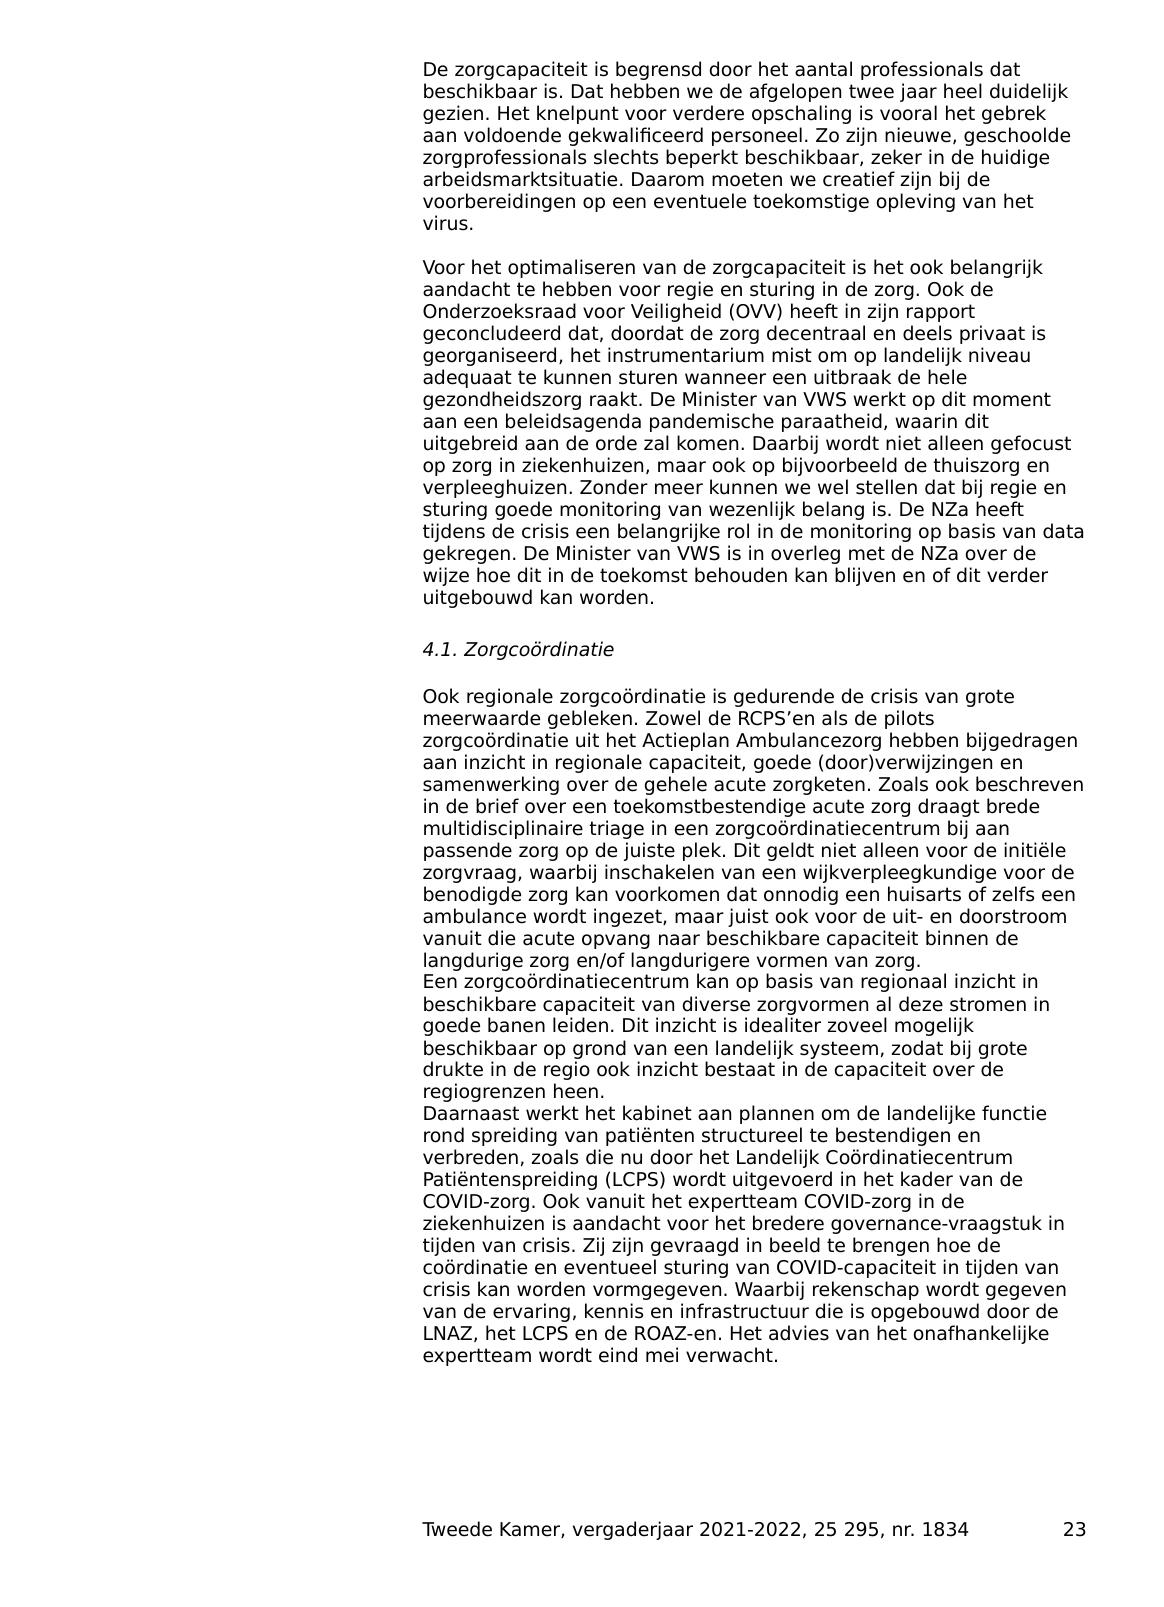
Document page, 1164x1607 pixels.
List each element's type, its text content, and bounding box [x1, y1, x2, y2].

subtitle 4.1. Zorgcoördinatie [422, 639, 1087, 661]
text Daarnaast werkt het kabinet aan plannen om de landelijke functie rond spreiding van patiënten structureel te bestendigen en verbreden, zoals die nu door het Landelijk Coördinatiecentrum Patiëntenspreiding (LCPS) wordt uitgevoerd in het kader van de COVID-zorg. Ook vanuit het expertteam COVID-zorg in de ziekenhuizen is aandacht voor het bredere governance-vraagstuk in tijden van crisis. Zij zijn gevraagd in beeld te brengen hoe de coördinatie en eventueel sturing van COVID-capaciteit in tijden van crisis kan worden vormgegeven. Waarbij rekenschap wordt gegeven van de ervaring, kennis en infrastructuur die is opgebouwd door de LNAZ, het LCPS en de ROAZ-en. Het advies van het onafhankelijke expertteam wordt eind mei verwacht. [422, 1103, 1087, 1367]
text De zorgcapaciteit is begrensd door het aantal professionals dat beschikbaar is. Dat hebben we de afgelopen twee jaar heel duidelijk gezien. Het knelpunt voor verdere opschaling is vooral het gebrek aan voldoende gekwalificeerd personeel. Zo zijn nieuwe, geschoolde zorgprofessionals slechts beperkt beschikbaar, zeker in de huidige arbeidsmarktsituatie. Daarom moeten we creatief zijn bij de voorbereidingen op een eventuele toekomstige opleving van het virus. [422, 59, 1087, 235]
text Een zorgcoördinatiecentrum kan op basis van regionaal inzicht in beschikbare capaciteit van diverse zorgvormen al deze stromen in goede banen leiden. Dit inzicht is idealiter zoveel mogelijk beschikbaar op grond van een landelijk systeem, zodat bij grote drukte in de regio ook inzicht bestaat in de capaciteit over de regiogrenzen heen. [422, 971, 1087, 1103]
text Voor het optimaliseren van de zorgcapaciteit is het ook belangrijk aandacht te hebben voor regie en sturing in de zorg. Ook de Onderzoeksraad voor Veiligheid (OVV) heeft in zijn rapport geconcludeerd dat, doordat de zorg decentraal en deels privaat is georganiseerd, het instrumentarium mist om op landelijk niveau adequaat te kunnen sturen wanneer een uitbraak de hele gezondheidszorg raakt. De Minister van VWS werkt op dit moment aan een beleidsagenda pandemische paraatheid, waarin dit uitgebreid aan de orde zal komen. Daarbij wordt niet alleen gefocust op zorg in ziekenhuizen, maar ook op bijvoorbeeld de thuiszorg en verpleeghuizen. Zonder meer kunnen we wel stellen dat bij regie en sturing goede monitoring van wezenlijk belang is. De NZa heeft tijdens de crisis een belangrijke rol in de monitoring op basis van data gekregen. De Minister van VWS is in overleg met de NZa over de wijze hoe dit in de toekomst behouden kan blijven en of dit verder uitgebouwd kan worden. [422, 257, 1087, 609]
text Ook regionale zorgcoördinatie is gedurende de crisis van grote meerwaarde gebleken. Zowel de RCPS’en als de pilots zorgcoördinatie uit het Actieplan Ambulancezorg hebben bijgedragen aan inzicht in regionale capaciteit, goede (door)verwijzingen en samenwerking over de gehele acute zorgketen. Zoals ook beschreven in de brief over een toekomstbestendige acute zorg draagt brede multidisciplinaire triage in een zorgcoördinatiecentrum bij aan passende zorg op de juiste plek. Dit geldt niet alleen voor de initiële zorgvraag, waarbij inschakelen van een wijkverpleegkundige voor de benodigde zorg kan voorkomen dat onnodig een huisarts of zelfs een ambulance wordt ingezet, maar juist ook voor de uit- en doorstroom vanuit die acute opvang naar beschikbare capaciteit binnen de langdurige zorg en/of langdurigere vormen van zorg. [422, 686, 1087, 971]
